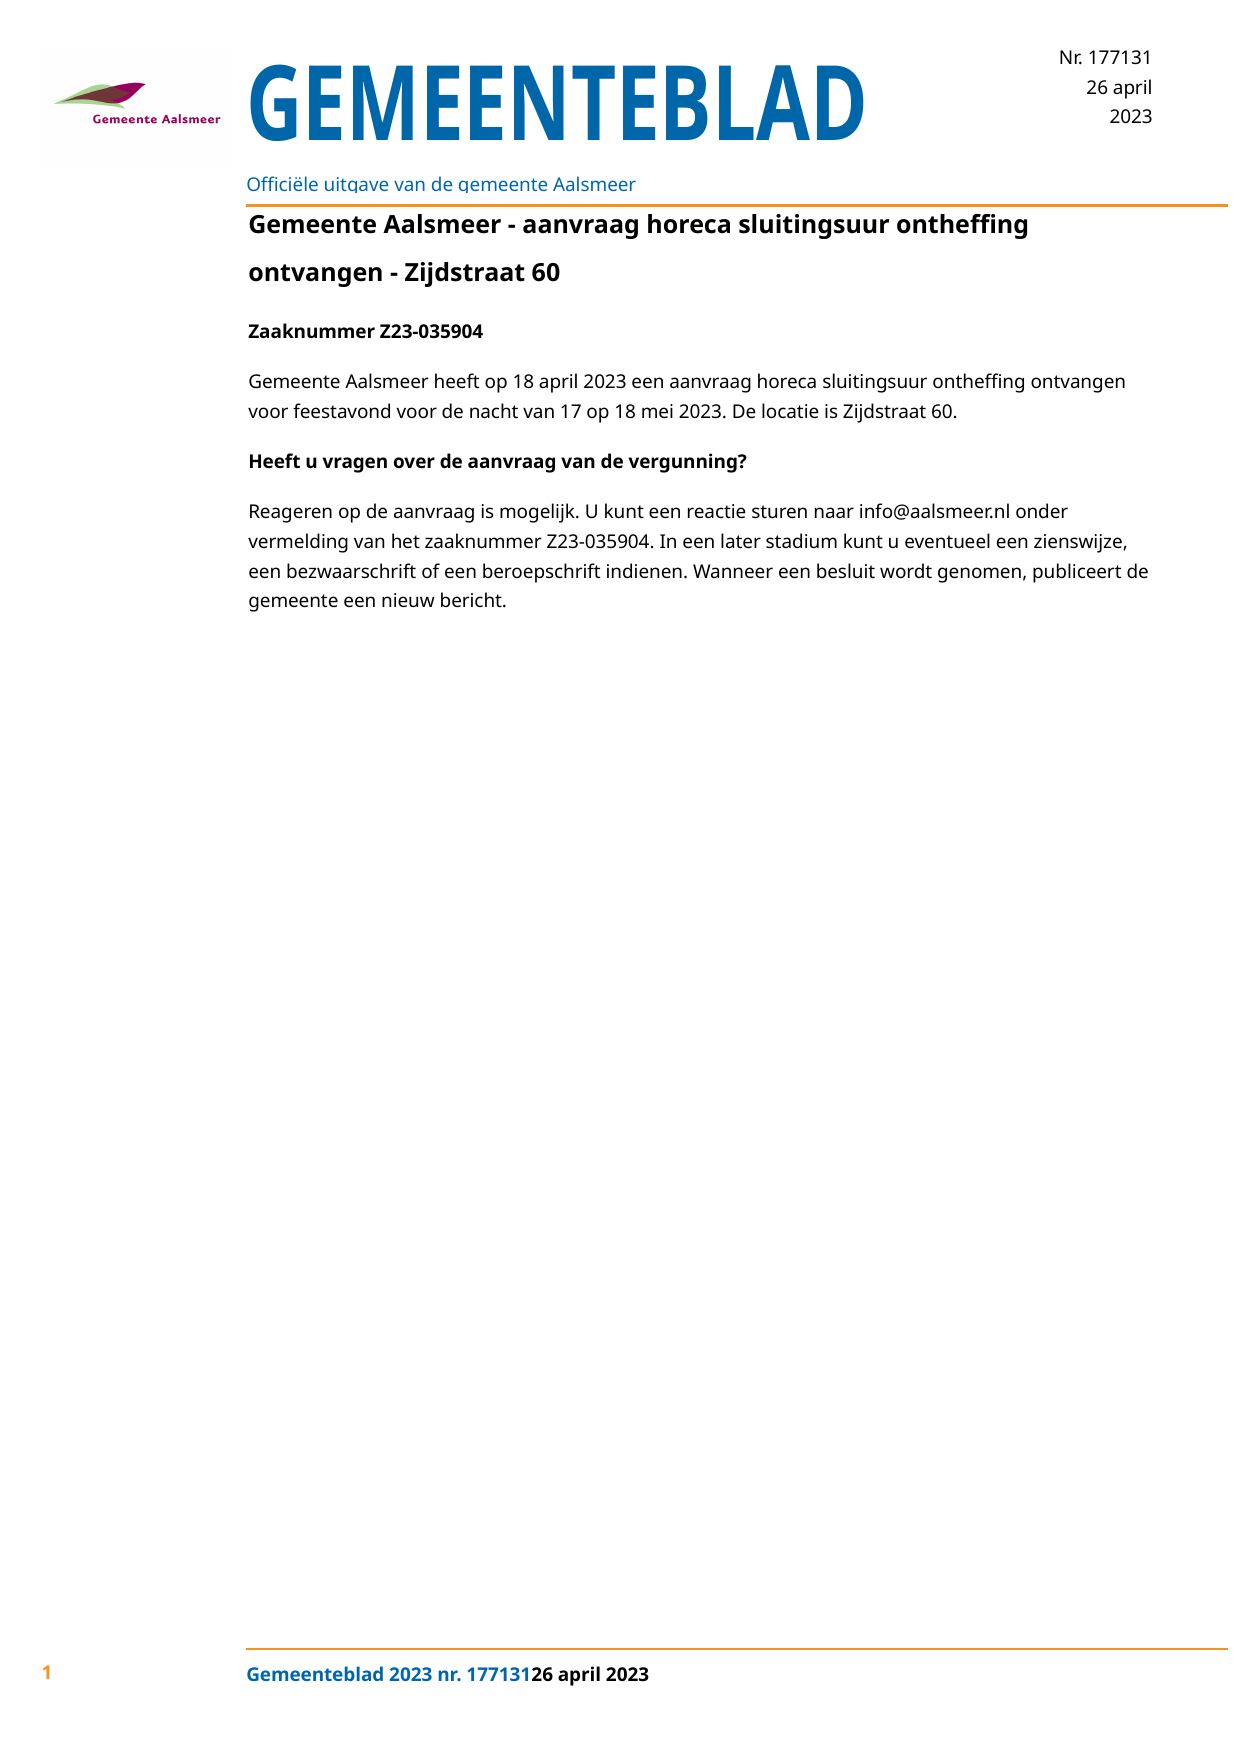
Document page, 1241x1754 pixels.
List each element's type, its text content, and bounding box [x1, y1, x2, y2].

text Gemeente Aalsmeer - aanvraag horeca sluitingsuur ontheffing ontvangen - Zijdstraat 60 [248, 207, 1152, 288]
text Heeft u vragen over de aanvraag van de vergunning? [248, 448, 1152, 474]
text Reageren op de aanvraag is mogelijk. U kunt een reactie sturen naar info@aalsmeer.nl onder vermelding van het zaaknummer Z23-035904. In een later stadium kunt u eventueel een zienswijze, een bezwaarschrift of een beroepschrift indienen. Wanneer een besluit wordt genomen, publiceert de gemeente een nieuw bericht. [248, 499, 1152, 613]
text Zaaknummer Z23-035904 [248, 318, 1152, 344]
text Gemeente Aalsmeer heeft op 18 april 2023 een aanvraag horeca sluitingsuur ontheffing ontvangen voor feestavond voor de nacht van 17 op 18 mei 2023. De locatie is Zijdstraat 60. [248, 368, 1152, 424]
picture [41, 47, 231, 172]
